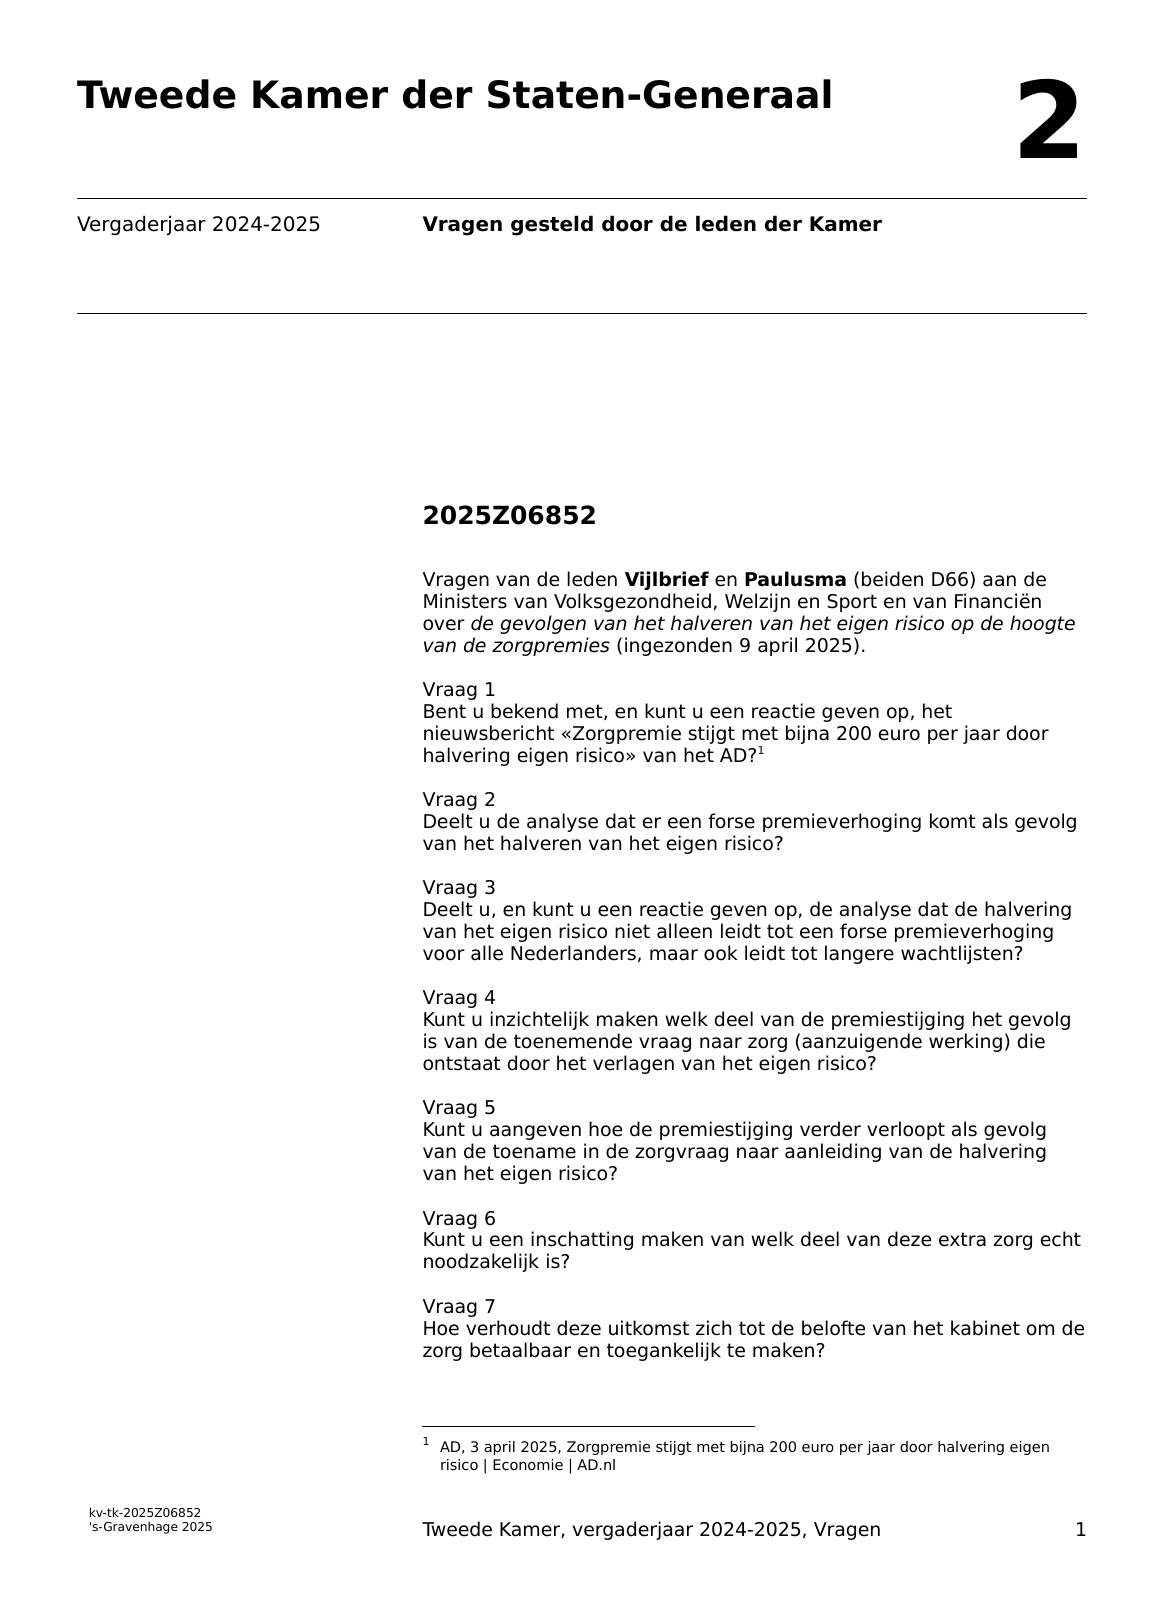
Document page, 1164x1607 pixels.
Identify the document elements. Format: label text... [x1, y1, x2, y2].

table_cell Vergaderjaar 2024-2025 [77, 199, 422, 313]
text Kunt u inzichtelijk maken welk deel van de premiestijging het gevolg is van de toenemende vraag naar zorg (aanzuigende werking) die ontstaat door het verlagen van het eigen risico? [422, 1009, 1087, 1075]
text kv-tk-2025Z06852 [88, 1506, 323, 1520]
text Vraag 3 [422, 877, 1087, 899]
text AD, 3 april 2025, Zorgpremie stijgt met bijna 200 euro per jaar door halvering eigen risico | Economie | AD.nl [422, 1435, 1087, 1474]
text Bent u bekend met, en kunt u een reactie geven op, het nieuwsbericht «Zorgpremie stijgt met bijna 200 euro per jaar door halvering eigen risico» van het AD? [422, 701, 1087, 767]
table_header 2 [886, 59, 1087, 198]
table_cell Vragen gesteld door de leden der Kamer [422, 199, 1087, 313]
text Deelt u, en kunt u een reactie geven op, de analyse dat de halvering van het eigen risico niet alleen leidt tot een forse premieverhoging voor alle Nederlanders, maar ook leidt tot langere wachtlijsten? [422, 899, 1087, 965]
text Vraag 7 [422, 1296, 1087, 1317]
text Vraag 2 [422, 789, 1087, 811]
text Vraag 4 [422, 987, 1087, 1009]
text Kunt u een inschatting maken van welk deel van deze extra zorg echt noodzakelijk is? [422, 1229, 1087, 1273]
text 's-Gravenhage 2025 [88, 1520, 323, 1534]
text Hoe verhoudt deze uitkomst zich tot de belofte van het kabinet om de zorg betaalbaar en toegankelijk te maken? [422, 1317, 1087, 1361]
text Vragen van de leden Vijlbrief en Paulusma (beiden D66) aan de Ministers van Volksgezondheid, Welzijn en Sport en van Financiën over de gevolgen van het halveren van het eigen risico op de hoogte van de zorgpremies (ingezonden 9 april 2025). [422, 569, 1087, 657]
table_header Tweede Kamer der Staten-Generaal [77, 59, 886, 198]
text 2025Z06852 [422, 501, 1087, 531]
text Kunt u aangeven hoe de premiestijging verder verloopt als gevolg van de toename in de zorgvraag naar aanleiding van de halvering van het eigen risico? [422, 1119, 1087, 1185]
text Vraag 1 [422, 679, 1087, 701]
text Deelt u de analyse dat er een forse premieverhoging komt als gevolg van het halveren van het eigen risico? [422, 811, 1087, 855]
text Vraag 5 [422, 1097, 1087, 1119]
text Vraag 6 [422, 1207, 1087, 1229]
